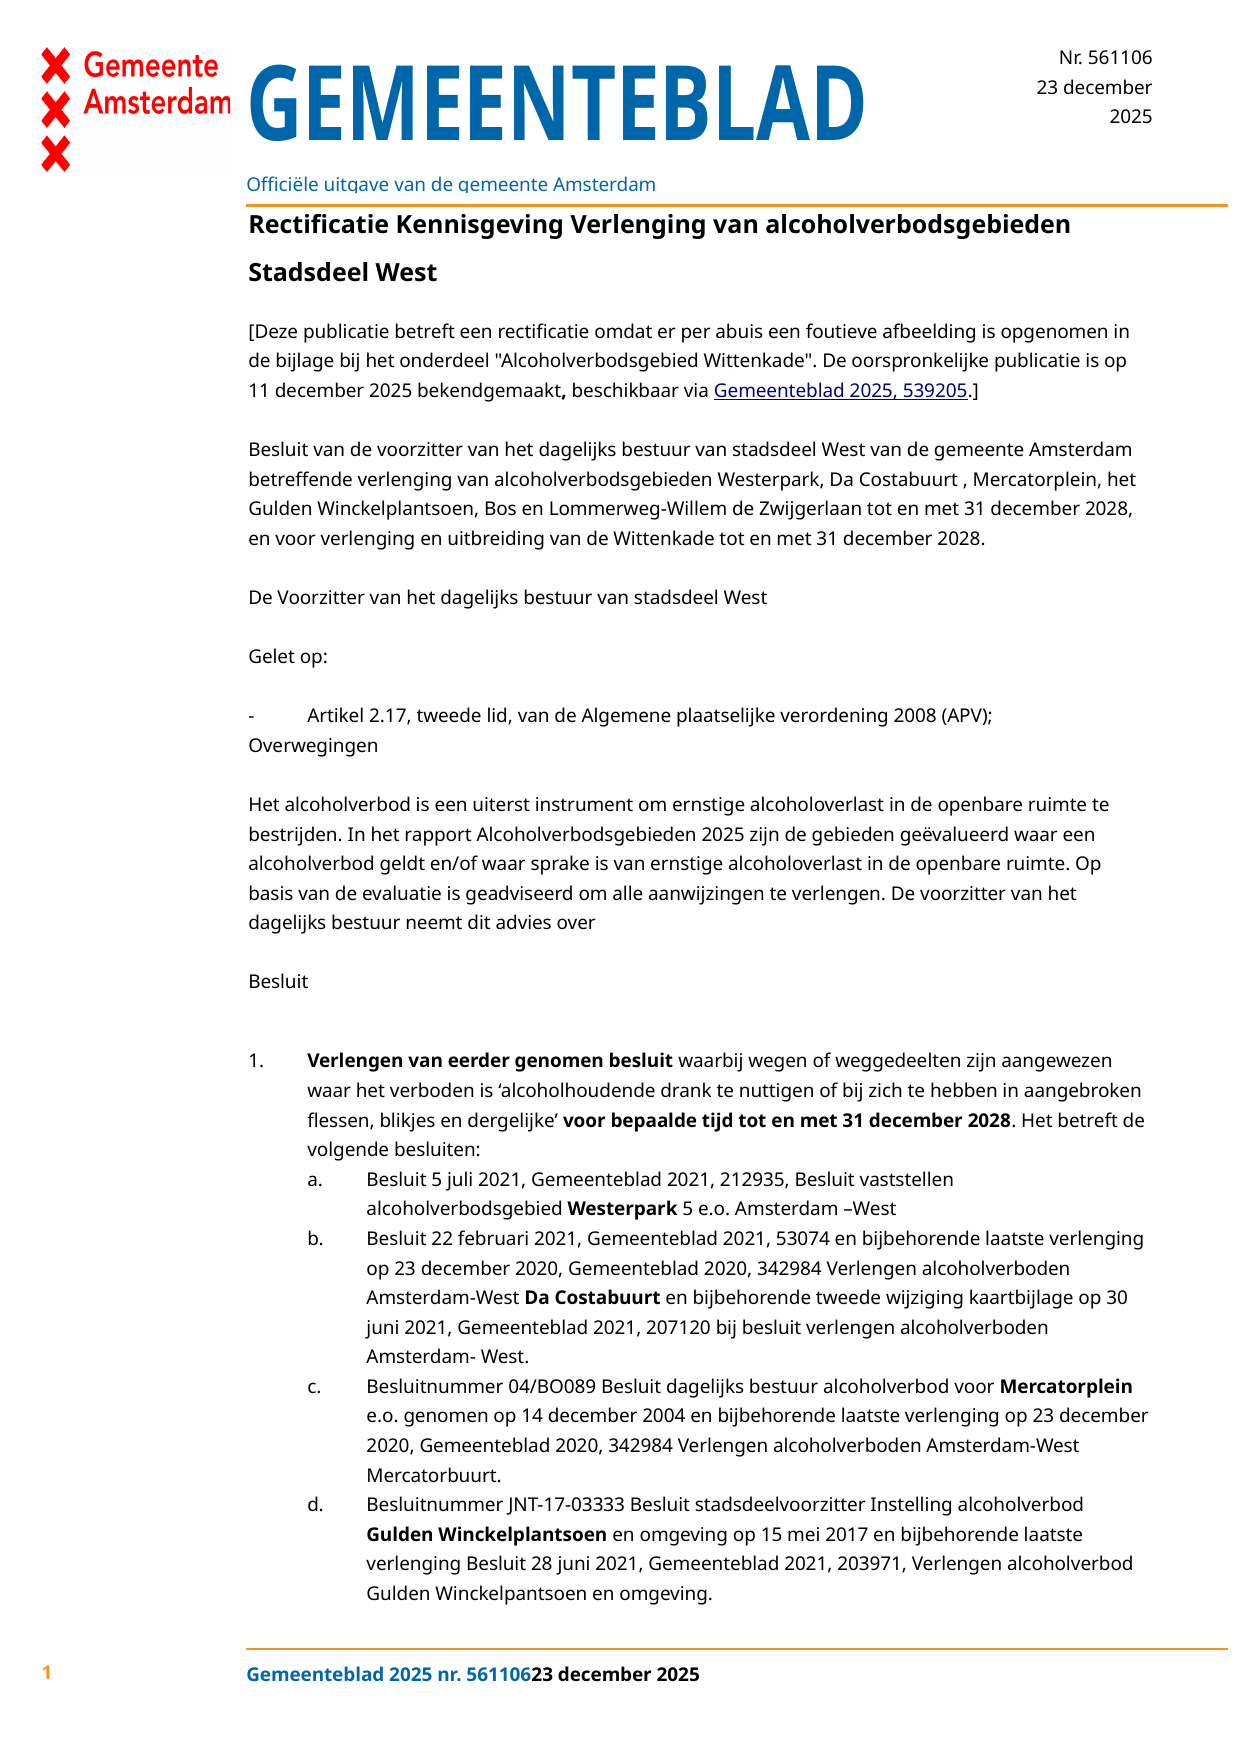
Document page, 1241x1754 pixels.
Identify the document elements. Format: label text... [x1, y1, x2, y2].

list Besluitnummer 04/BO089 Besluit dagelijks bestuur alcoholverbod voor Mercatorplein e.o. genomen op 14 december 2004 en bijbehorende laatste verlenging op 23 december 2020, Gemeenteblad 2020, 342984 Verlengen alcoholverboden Amsterdam-West Mercatorbuurt. [307, 1373, 1152, 1487]
text Het alcoholverbod is een uiterst instrument om ernstige alcoholoverlast in de openbare ruimte te bestrijden. In het rapport Alcoholverbodsgebieden 2025 zijn de gebieden geëvalueerd waar een alcoholverbod geldt en/of waar sprake is van ernstige alcoholoverlast in de openbare ruimte. Op basis van de evaluatie is geadviseerd om alle aanwijzingen te verlengen. De voorzitter van het dagelijks bestuur neemt dit advies over [248, 791, 1152, 935]
text Overwegingen [248, 732, 1152, 758]
list Verlengen van eerder genomen besluit waarbij wegen of weggedeelten zijn aangewezen waar het verboden is ‘alcoholhoudende drank te nuttigen of bij zich te hebben in aangebroken flessen, blikjes en dergelijke’ voor bepaalde tijd tot en met 31 december 2028. Het betreft de volgende besluiten: [248, 1048, 1152, 1162]
text Rectificatie Kennisgeving Verlenging van alcoholverbodsgebieden Stadsdeel West [248, 207, 1152, 288]
text De Voorzitter van het dagelijks bestuur van stadsdeel West [248, 584, 1152, 610]
list Besluit 22 februari 2021, Gemeenteblad 2021, 53074 en bijbehorende laatste verlenging op 23 december 2020, Gemeenteblad 2020, 342984 Verlengen alcoholverboden Amsterdam-West Da Costabuurt en bijbehorende tweede wijziging kaartbijlage op 30 juni 2021, Gemeenteblad 2021, 207120 bij besluit verlengen alcoholverboden Amsterdam- West. [307, 1225, 1152, 1369]
picture [41, 47, 231, 172]
text [Deze publicatie betreft een rectificatie omdat er per abuis een foutieve afbeelding is opgenomen in de bijlage bij het onderdeel "Alcoholverbodsgebied Wittenkade". De oorspronkelijke publicatie is op 11 december 2025 bekendgemaakt, beschikbaar via Gemeenteblad 2025, 539205.] [248, 318, 1152, 403]
text Besluit van de voorzitter van het dagelijks bestuur van stadsdeel West van de gemeente Amsterdam betreffende verlenging van alcoholverbodsgebieden Westerpark, Da Costabuurt , Mercatorplein, het Gulden Winckelplantsoen, Bos en Lommerweg-Willem de Zwijgerlaan tot en met 31 december 2028, en voor verlenging en uitbreiding van de Wittenkade tot en met 31 december 2028. [248, 436, 1152, 551]
text Besluit [248, 969, 1152, 994]
list Artikel 2.17, tweede lid, van de Algemene plaatselijke verordening 2008 (APV); [248, 702, 1152, 728]
list Besluitnummer JNT-17-03333 Besluit stadsdeelvoorzitter Instelling alcoholverbod Gulden Winckelplantsoen en omgeving op 15 mei 2017 en bijbehorende laatste verlenging Besluit 28 juni 2021, Gemeenteblad 2021, 203971, Verlengen alcoholverbod Gulden Winckelpantsoen en omgeving. [307, 1491, 1152, 1606]
text Gelet op: [248, 643, 1152, 669]
list Besluit 5 juli 2021, Gemeenteblad 2021, 212935, Besluit vaststellen alcoholverbodsgebied Westerpark 5 e.o. Amsterdam –West [307, 1166, 1152, 1221]
